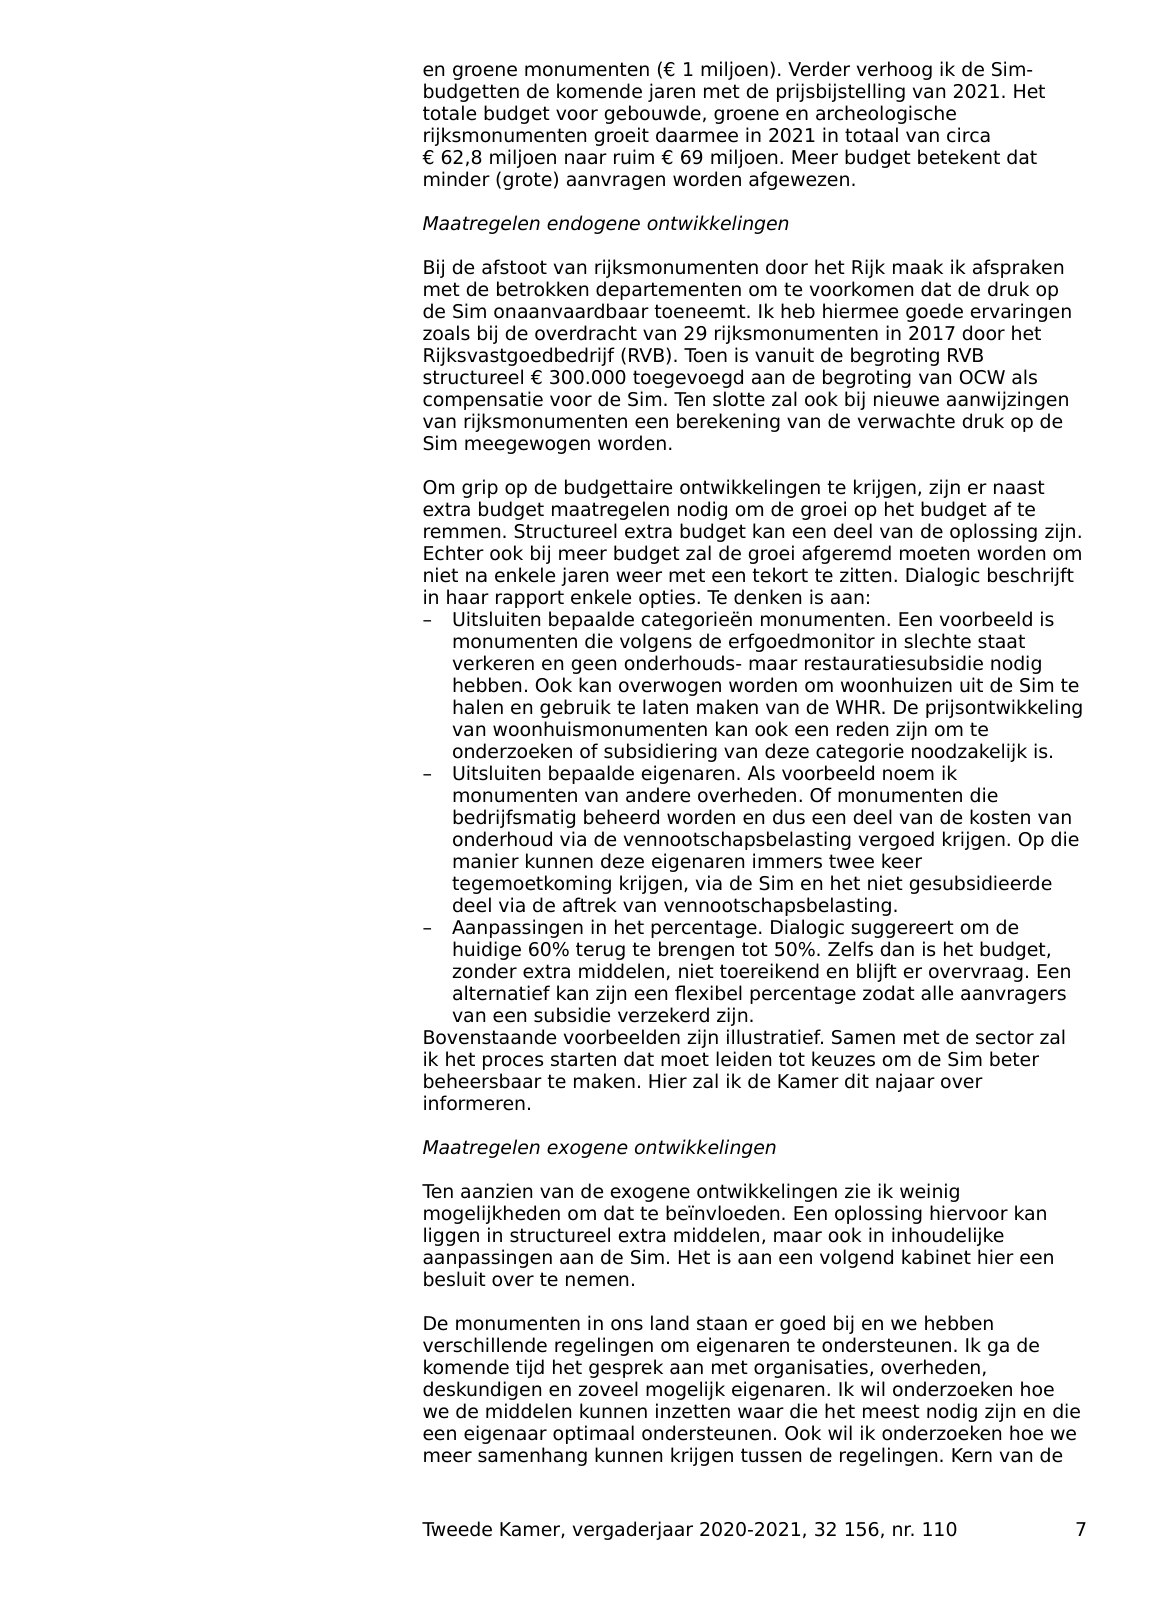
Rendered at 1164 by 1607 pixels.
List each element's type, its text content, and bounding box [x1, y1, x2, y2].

subtitle Maatregelen endogene ontwikkelingen [422, 213, 1087, 235]
text en groene monumenten (€ 1 miljoen). Verder verhoog ik de Sim-budgetten de komende jaren met de prijsbijstelling van 2021. Het totale budget voor gebouwde, groene en archeologische rijksmonumenten groeit daarmee in 2021 in totaal van circa € 62,8 miljoen naar ruim € 69 miljoen. Meer budget betekent dat minder (grote) aanvragen worden afgewezen. [422, 59, 1087, 191]
text Bij de afstoot van rijksmonumenten door het Rijk maak ik afspraken met de betrokken departementen om te voorkomen dat de druk op de Sim onaanvaardbaar toeneemt. Ik heb hiermee goede ervaringen zoals bij de overdracht van 29 rijksmonumenten in 2017 door het Rijksvastgoedbedrijf (RVB). Toen is vanuit de begroting RVB structureel € 300.000 toegevoegd aan de begroting van OCW als compensatie voor de Sim. Ten slotte zal ook bij nieuwe aanwijzingen van rijksmonumenten een berekening van de verwachte druk op de Sim meegewogen worden. [422, 257, 1087, 455]
text De monumenten in ons land staan er goed bij en we hebben verschillende regelingen om eigenaren te ondersteunen. Ik ga de komende tijd het gesprek aan met organisaties, overheden, deskundigen en zoveel mogelijk eigenaren. Ik wil onderzoeken hoe we de middelen kunnen inzetten waar die het meest nodig zijn en die een eigenaar optimaal ondersteunen. Ook wil ik onderzoeken hoe we meer samenhang kunnen krijgen tussen de regelingen. Kern van de [422, 1313, 1087, 1467]
text Ten aanzien van de exogene ontwikkelingen zie ik weinig mogelijkheden om dat te beïnvloeden. Een oplossing hiervoor kan liggen in structureel extra middelen, maar ook in inhoudelijke aanpassingen aan de Sim. Het is aan een volgend kabinet hier een besluit over te nemen. [422, 1181, 1087, 1291]
subtitle Maatregelen exogene ontwikkelingen [422, 1137, 1087, 1159]
text – Uitsluiten bepaalde eigenaren. Als voorbeeld noem ik monumenten van andere overheden. Of monumenten die bedrijfsmatig beheerd worden en dus een deel van de kosten van onderhoud via de vennootschapsbelasting vergoed krijgen. Op die manier kunnen deze eigenaren immers twee keer tegemoetkoming krijgen, via de Sim en het niet gesubsidieerde deel via de aftrek van vennootschapsbelasting. [422, 763, 1087, 917]
text Bovenstaande voorbeelden zijn illustratief. Samen met de sector zal ik het proces starten dat moet leiden tot keuzes om de Sim beter beheersbaar te maken. Hier zal ik de Kamer dit najaar over informeren. [422, 1027, 1087, 1115]
text Om grip op de budgettaire ontwikkelingen te krijgen, zijn er naast extra budget maatregelen nodig om de groei op het budget af te remmen. Structureel extra budget kan een deel van de oplossing zijn. Echter ook bij meer budget zal de groei afgeremd moeten worden om niet na enkele jaren weer met een tekort te zitten. Dialogic beschrijft in haar rapport enkele opties. Te denken is aan: [422, 477, 1087, 609]
text – Aanpassingen in het percentage. Dialogic suggereert om de huidige 60% terug te brengen tot 50%. Zelfs dan is het budget, zonder extra middelen, niet toereikend en blijft er overvraag. Een alternatief kan zijn een flexibel percentage zodat alle aanvragers van een subsidie verzekerd zijn. [422, 917, 1087, 1027]
text – Uitsluiten bepaalde categorieën monumenten. Een voorbeeld is monumenten die volgens de erfgoedmonitor in slechte staat verkeren en geen onderhouds- maar restauratiesubsidie nodig hebben. Ook kan overwogen worden om woonhuizen uit de Sim te halen en gebruik te laten maken van de WHR. De prijsontwikkeling van woonhuismonumenten kan ook een reden zijn om te onderzoeken of subsidiering van deze categorie noodzakelijk is. [422, 609, 1087, 763]
